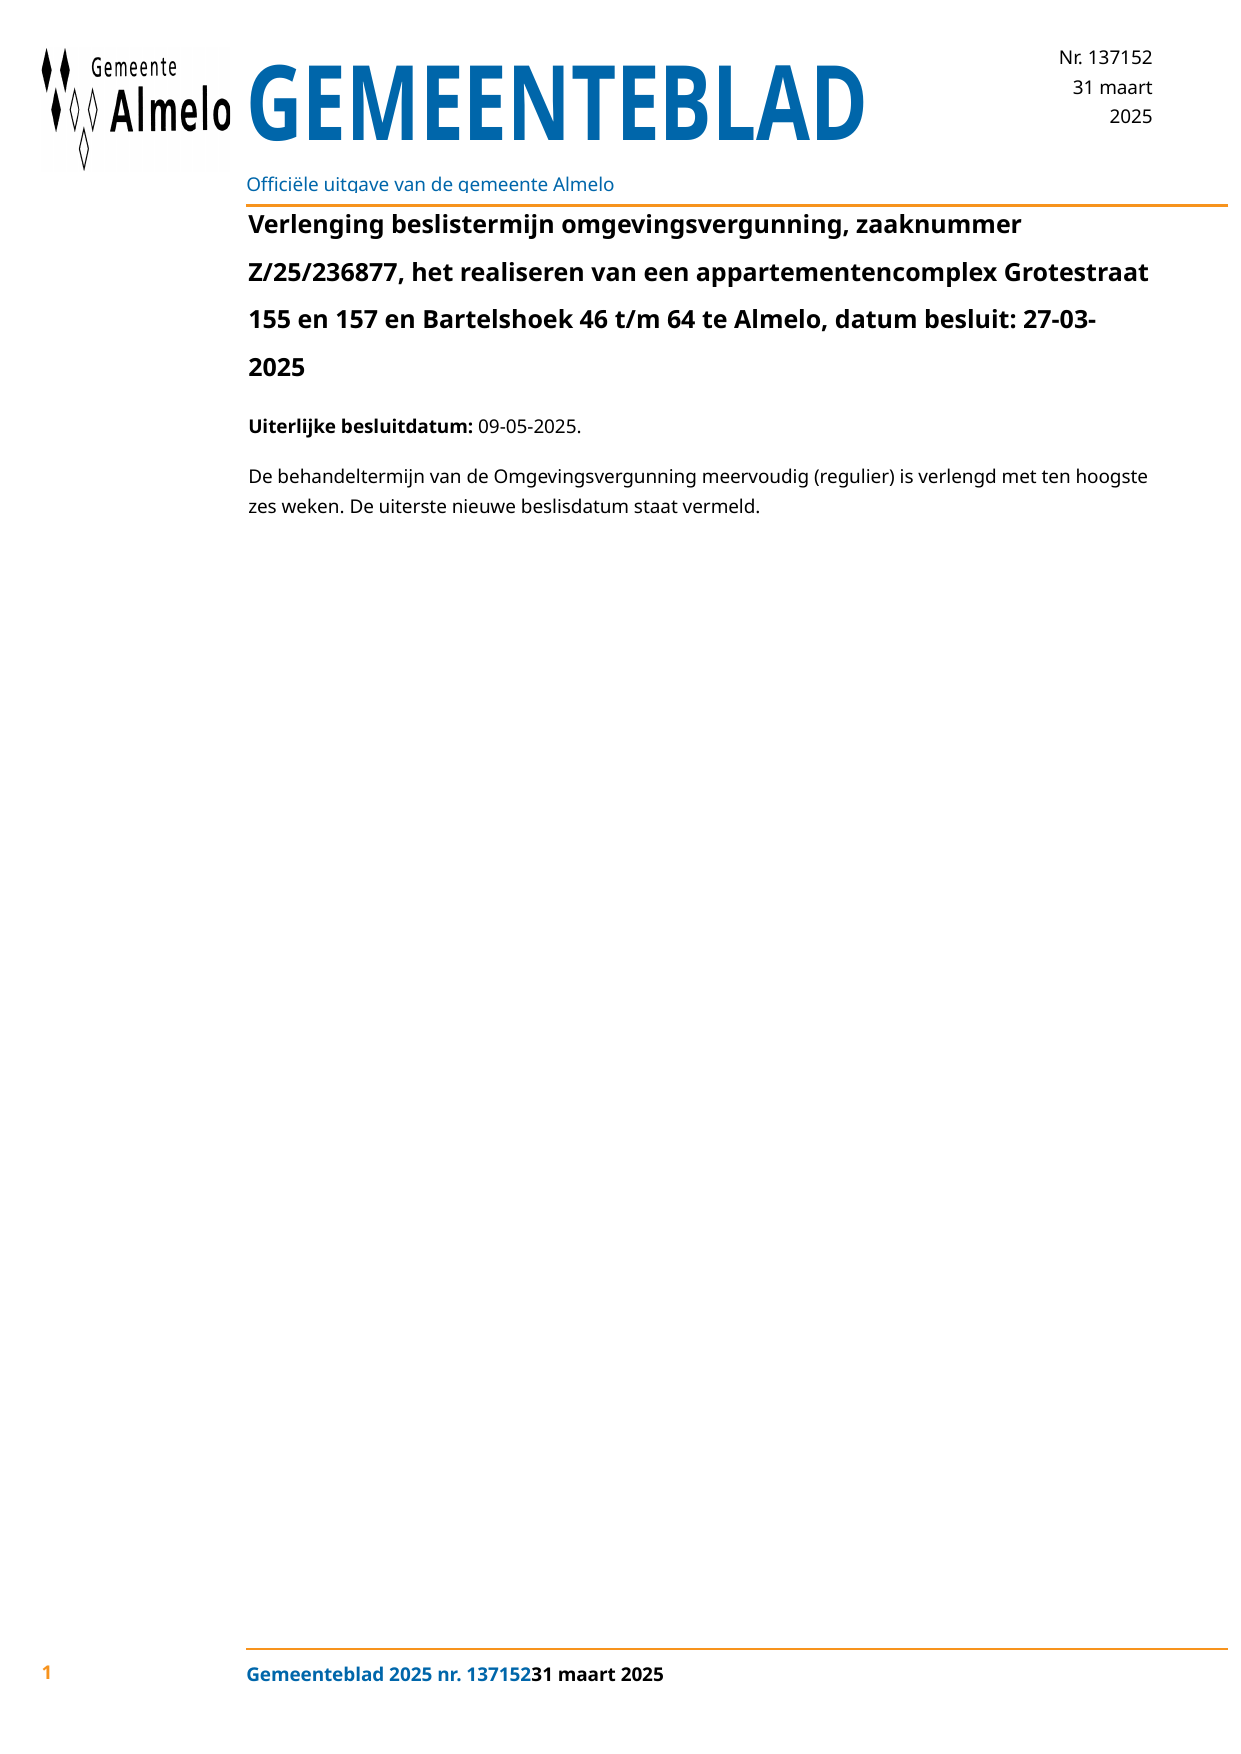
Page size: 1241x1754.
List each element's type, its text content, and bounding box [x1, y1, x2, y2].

picture [41, 47, 231, 172]
text Verlenging beslistermijn omgevingsvergunning, zaaknummer Z/25/236877, het realiseren van een appartementencomplex Grotestraat 155 en 157 en Bartelshoek 46 t/m 64 te Almelo, datum besluit: 27-03-2025 [248, 207, 1152, 384]
text Uiterlijke besluitdatum: 09-05-2025. [248, 413, 1152, 439]
text De behandeltermijn van de Omgevingsvergunning meervoudig (regulier) is verlengd met ten hoogste zes weken. De uiterste nieuwe beslisdatum staat vermeld. [248, 463, 1152, 519]
